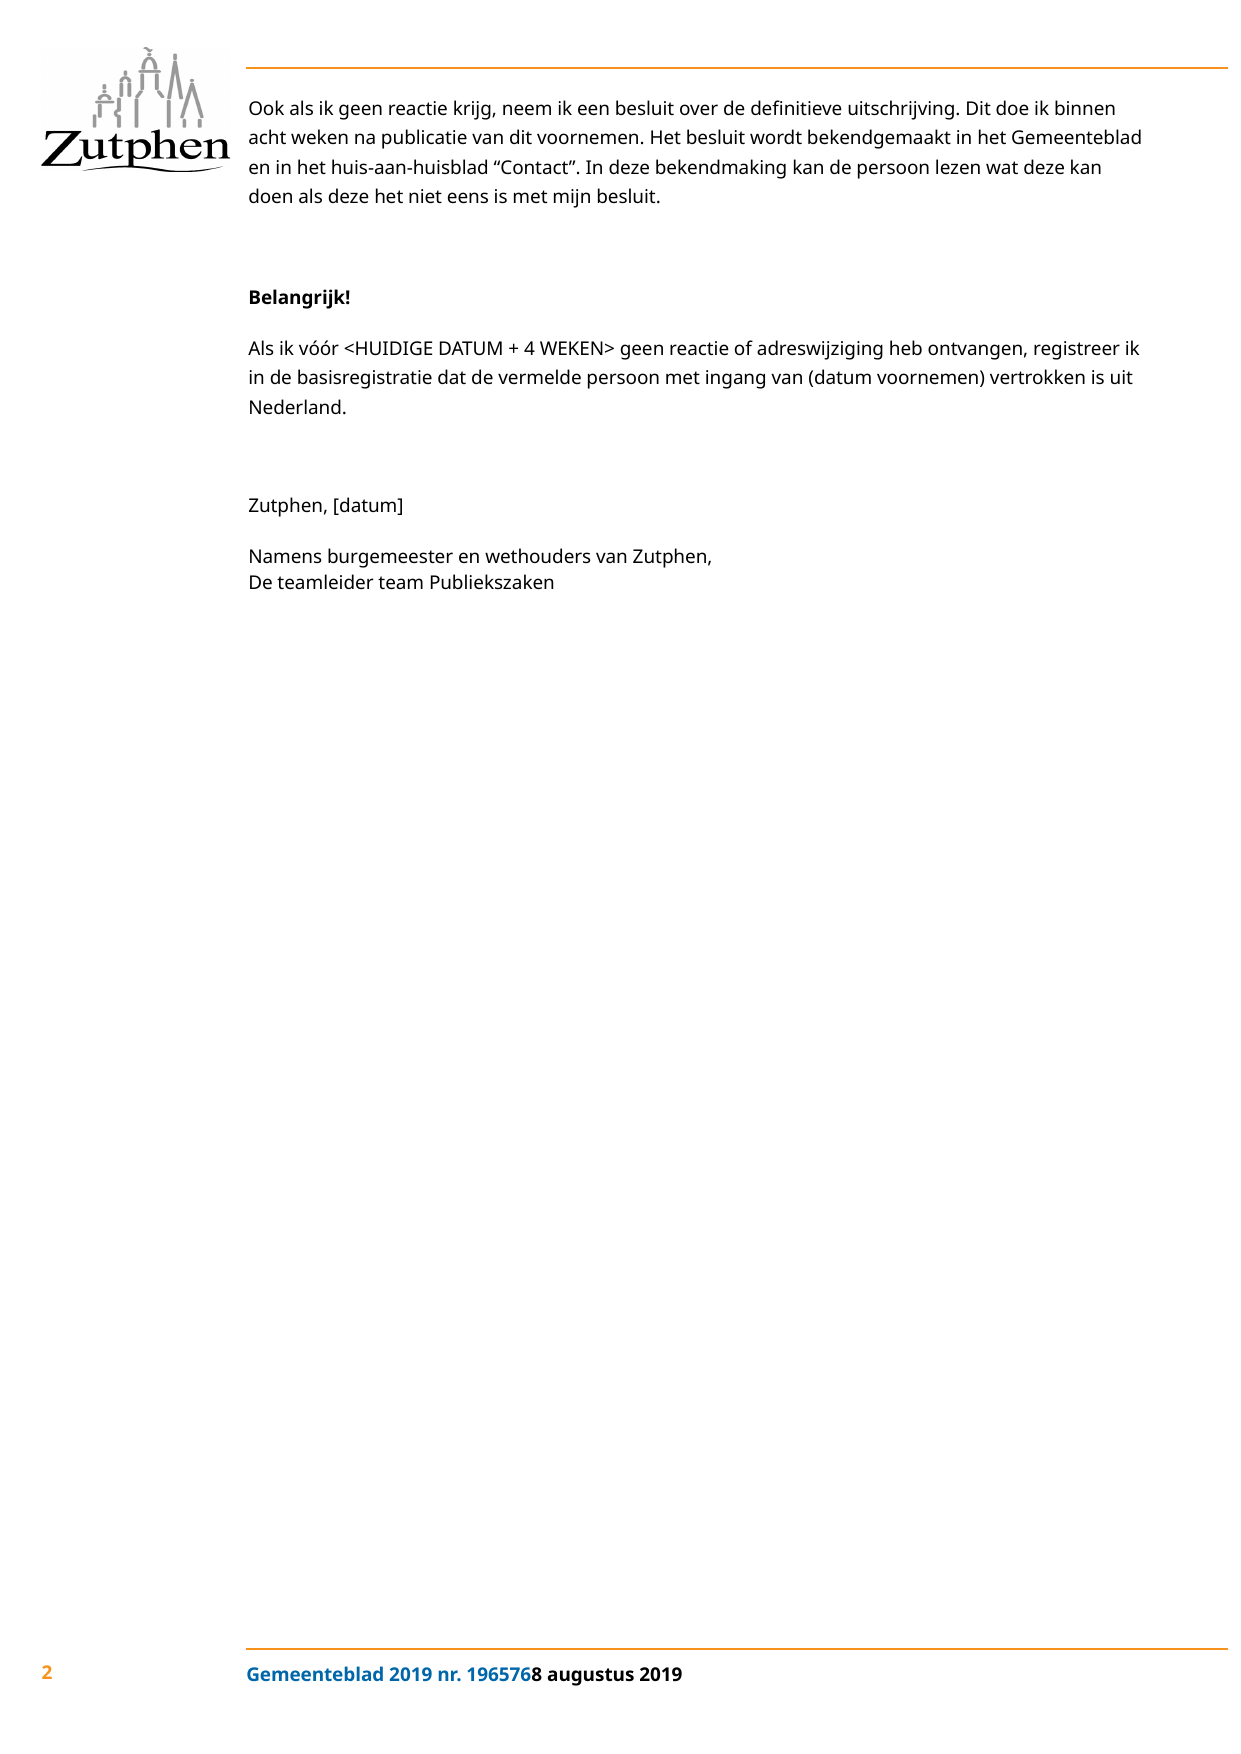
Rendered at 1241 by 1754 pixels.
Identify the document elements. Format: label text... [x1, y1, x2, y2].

picture [41, 47, 231, 172]
text De teamleider team Publiekszaken [248, 569, 1152, 595]
text Ook als ik geen reactie krijg, neem ik een besluit over de definitieve uitschrijving. Dit doe ik binnen acht weken na publicatie van dit voornemen. Het besluit wordt bekendgemaakt in het Gemeenteblad en in het huis-aan-huisblad “Contact”. In deze bekendmaking kan de persoon lezen wat deze kan doen als deze het niet eens is met mijn besluit. [248, 95, 1152, 209]
text Zutphen, [datum] [248, 492, 1152, 518]
text Namens burgemeester en wethouders van Zutphen, [248, 544, 1152, 569]
text Belangrijk! [248, 284, 1152, 310]
text Als ik vóór <HUIDIGE DATUM + 4 WEKEN> geen reactie of adreswijziging heb ontvangen, registreer ik in de basisregistratie dat de vermelde persoon met ingang van (datum voornemen) vertrokken is uit Nederland. [248, 335, 1152, 420]
